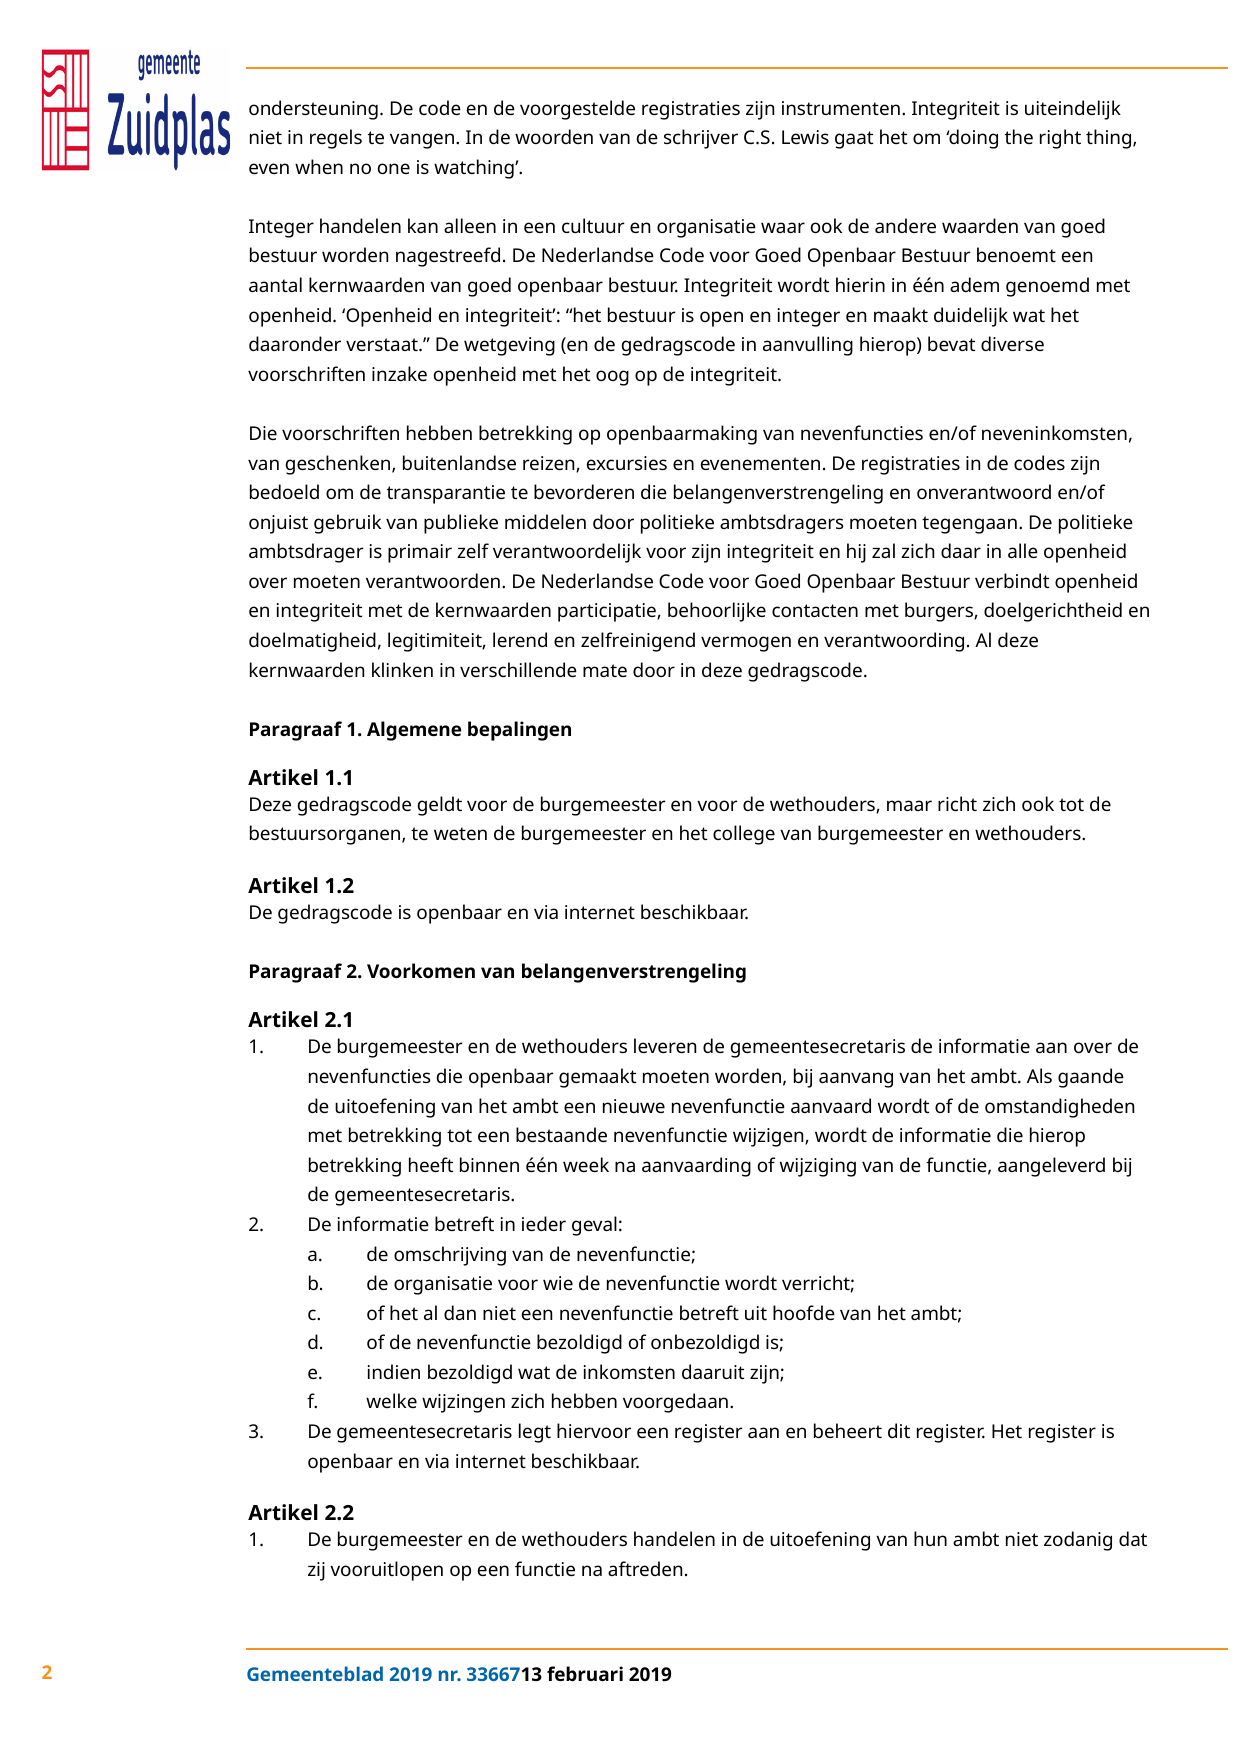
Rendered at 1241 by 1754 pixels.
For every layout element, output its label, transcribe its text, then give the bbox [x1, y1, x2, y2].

list De informatie betreft in ieder geval: [248, 1211, 1152, 1237]
list De burgemeester en de wethouders handelen in de uitoefening van hun ambt niet zodanig dat zij vooruitlopen op een functie na aftreden. [248, 1527, 1152, 1582]
text Die voorschriften hebben betrekking op openbaarmaking van nevenfuncties en/of neveninkomsten, van geschenken, buitenlandse reizen, excursies en evenementen. De registraties in de codes zijn bedoeld om de transparantie te bevorderen die belangenverstrengeling en onverantwoord en/of onjuist gebruik van publieke middelen door politieke ambtsdragers moeten tegengaan. De politieke ambtsdrager is primair zelf verantwoordelijk voor zijn integriteit en hij zal zich daar in alle openheid over moeten verantwoorden. De Nederlandse Code voor Goed Openbaar Bestuur verbindt openheid en integriteit met de kernwaarden participatie, behoorlijke contacten met burgers, doelgerichtheid en doelmatigheid, legitimiteit, lerend en zelfreinigend vermogen en verantwoording. Al deze kernwaarden klinken in verschillende mate door in deze gedragscode. [248, 420, 1152, 683]
list de organisatie voor wie de nevenfunctie wordt verricht; [307, 1270, 1152, 1296]
list indien bezoldigd wat de inkomsten daaruit zijn; [307, 1359, 1152, 1385]
picture [41, 47, 231, 172]
text Deze gedragscode geldt voor de burgemeester en voor de wethouders, maar richt zich ook tot de bestuursorganen, te weten de burgemeester en het college van burgemeester en wethouders. [248, 791, 1152, 846]
text Paragraaf 2. Voorkomen van belangenverstrengeling [248, 959, 1152, 984]
text De gedragscode is openbaar en via internet beschikbaar. [248, 899, 1152, 925]
list of het al dan niet een nevenfunctie betreft uit hoofde van het ambt; [307, 1300, 1152, 1326]
text Artikel 1.1 [248, 763, 1152, 791]
text Integer handelen kan alleen in een cultuur en organisatie waar ook de andere waarden van goed bestuur worden nagestreefd. De Nederlandse Code voor Goed Openbaar Bestuur benoemt een aantal kernwaarden van goed openbaar bestuur. Integriteit wordt hierin in één adem genoemd met openheid. ‘Openheid en integriteit’: “het bestuur is open en integer en maakt duidelijk wat het daaronder verstaat.” De wetgeving (en de gedragscode in aanvulling hierop) bevat diverse voorschriften inzake openheid met het oog op de integriteit. [248, 213, 1152, 387]
text Artikel 2.2 [248, 1498, 1152, 1527]
list De burgemeester en de wethouders leveren de gemeentesecretaris de informatie aan over de nevenfuncties die openbaar gemaakt moeten worden, bij aanvang van het ambt. Als gaande de uitoefening van het ambt een nieuwe nevenfunctie aanvaard wordt of de omstandigheden met betrekking tot een bestaande nevenfunctie wijzigen, wordt de informatie die hierop betrekking heeft binnen één week na aanvaarding of wijziging van de functie, aangeleverd bij de gemeentesecretaris. [248, 1034, 1152, 1207]
text Artikel 2.1 [248, 1005, 1152, 1034]
text Paragraaf 1. Algemene bepalingen [248, 716, 1152, 742]
list welke wijzingen zich hebben voorgedaan. [307, 1389, 1152, 1414]
text Artikel 1.2 [248, 871, 1152, 899]
list de omschrijving van de nevenfunctie; [307, 1241, 1152, 1266]
text ondersteuning. De code en de voorgestelde registraties zijn instrumenten. Integriteit is uiteindelijk niet in regels te vangen. In de woorden van de schrijver C.S. Lewis gaat het om ‘doing the right thing, even when no one is watching’. [248, 95, 1152, 180]
list De gemeentesecretaris legt hiervoor een register aan en beheert dit register. Het register is openbaar en via internet beschikbaar. [248, 1418, 1152, 1473]
list of de nevenfunctie bezoldigd of onbezoldigd is; [307, 1329, 1152, 1355]
